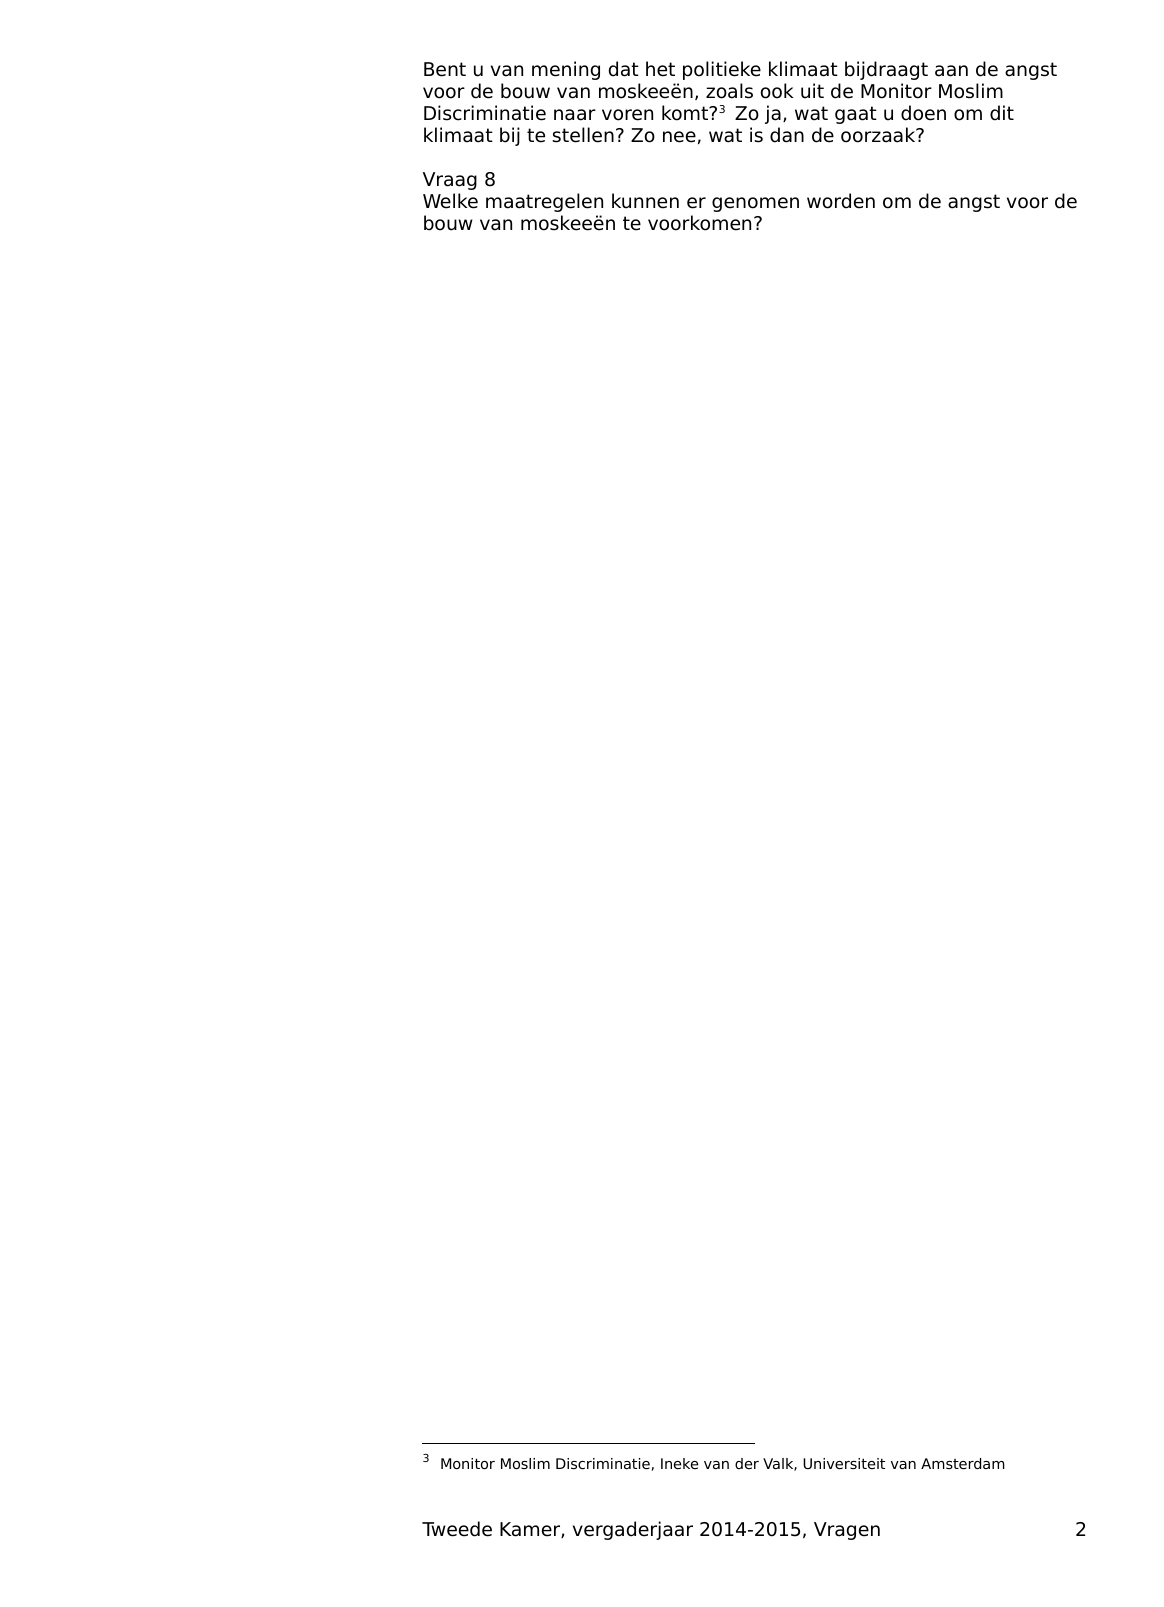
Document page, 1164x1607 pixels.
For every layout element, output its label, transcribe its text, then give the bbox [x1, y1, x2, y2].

text Monitor Moslim Discriminatie, Ineke van der Valk, Universiteit van Amsterdam [422, 1452, 1087, 1474]
text Vraag 8 [422, 169, 1087, 191]
text Welke maatregelen kunnen er genomen worden om de angst voor de bouw van moskeeën te voorkomen? [422, 191, 1087, 235]
text Bent u van mening dat het politieke klimaat bijdraagt aan de angst voor de bouw van moskeeën, zoals ook uit de Monitor Moslim Discriminatie naar voren komt? Zo ja, wat gaat u doen om dit klimaat bij te stellen? Zo nee, wat is dan de oorzaak? [422, 59, 1087, 147]
